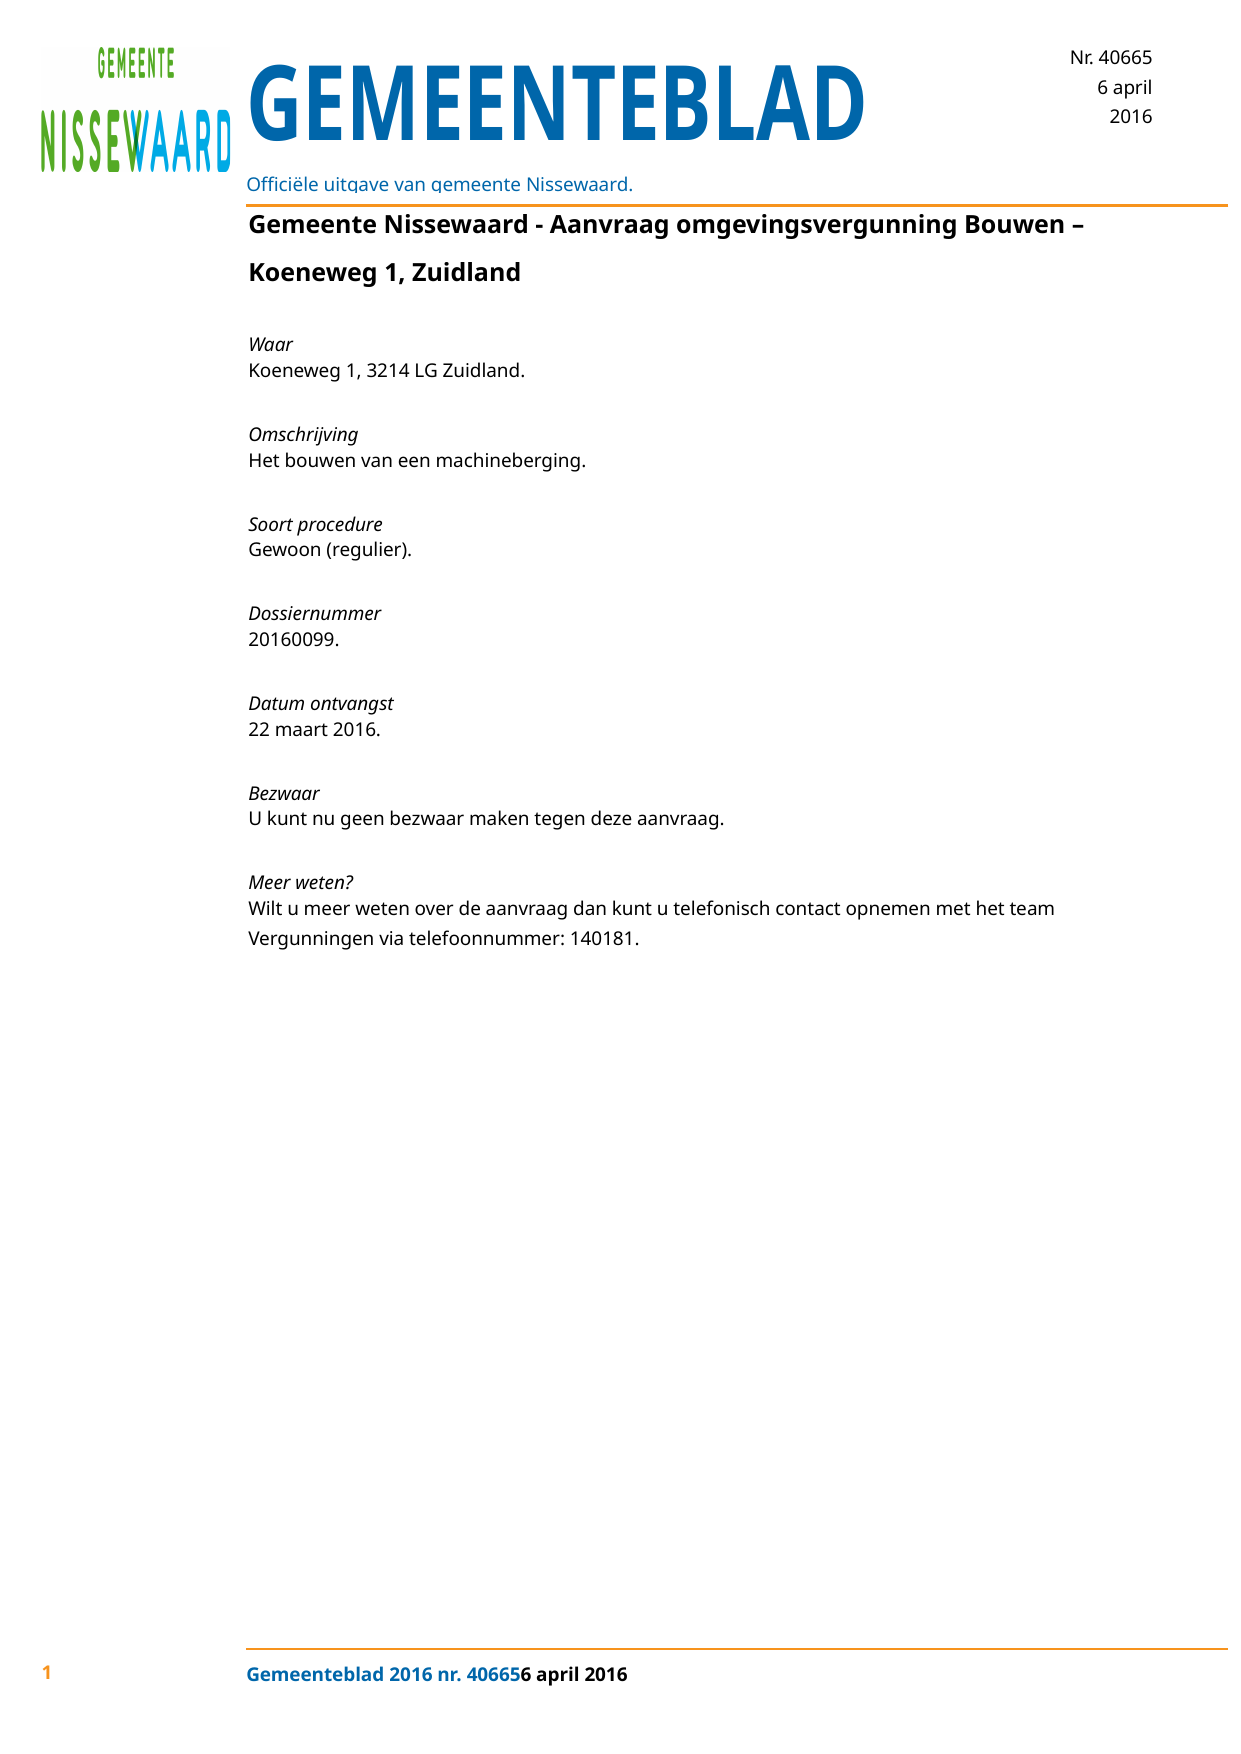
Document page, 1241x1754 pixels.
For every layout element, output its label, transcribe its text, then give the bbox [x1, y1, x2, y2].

picture [201, 122, 206, 138]
text Wilt u meer weten over de aanvraag dan kunt u telefonisch contact opnemen met het team Vergunningen via telefoonnummer: 140181. [248, 895, 1152, 951]
text Omschrijving [248, 421, 1152, 447]
picture [154, 157, 165, 172]
picture [176, 157, 187, 172]
text Gemeente Nissewaard - Aanvraag omgevingsvergunning Bouwen – Koeneweg 1, Zuidland [248, 207, 1152, 288]
text 20160099. [248, 626, 1152, 652]
text Dossiernummer [248, 601, 1152, 626]
text 22 maart 2016. [248, 716, 1152, 742]
picture [200, 151, 206, 172]
text Bezwaar [248, 780, 1152, 806]
text Het bouwen van een machineberging. [248, 447, 1152, 473]
text Datum ontvangst [248, 690, 1152, 716]
text Soort procedure [248, 511, 1152, 537]
text Koeneweg 1, 3214 LG Zuidland. [248, 357, 1152, 383]
text Waar [248, 331, 1152, 357]
text Meer weten? [248, 869, 1152, 895]
picture [41, 47, 231, 172]
text Gewoon (regulier). [248, 537, 1152, 562]
text U kunt nu geen bezwaar maken tegen deze aanvraag. [248, 806, 1152, 831]
picture [222, 122, 227, 160]
